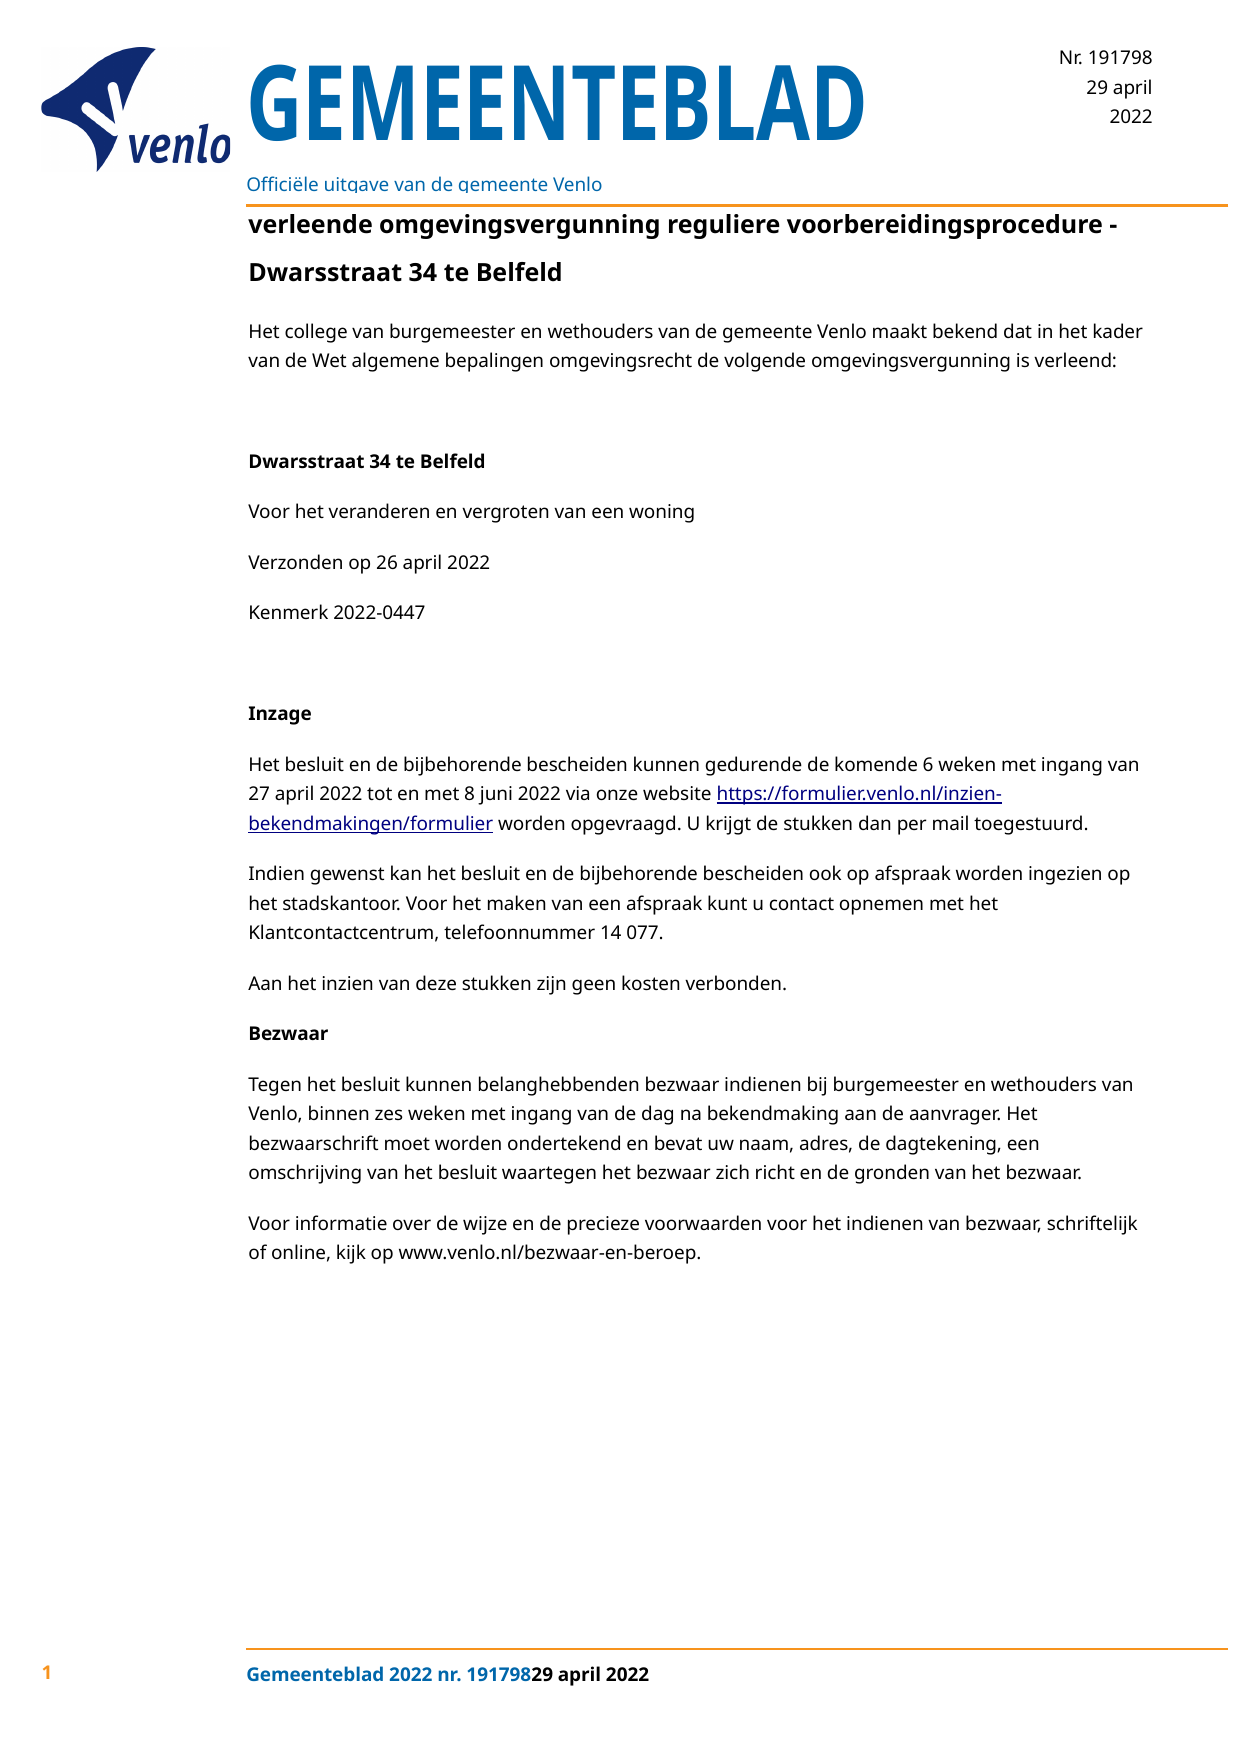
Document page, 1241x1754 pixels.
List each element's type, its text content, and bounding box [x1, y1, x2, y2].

text Het college van burgemeester en wethouders van de gemeente Venlo maakt bekend dat in het kader van de Wet algemene bepalingen omgevingsrecht de volgende omgevingsvergunning is verleend: [248, 318, 1152, 373]
text Kenmerk 2022-0447 [248, 599, 1152, 625]
text Het besluit en de bijbehorende bescheiden kunnen gedurende de komende 6 weken met ingang van 27 april 2022 tot en met 8 juni 2022 via onze website https://formulier.venlo.nl/inzien-bekendmakingen/formulier worden opgevraagd. U krijgt de stukken dan per mail toegestuurd. [248, 751, 1152, 836]
text Inzage [248, 700, 1152, 726]
text Tegen het besluit kunnen belanghebbenden bezwaar indienen bij burgemeester en wethouders van Venlo, binnen zes weken met ingang van de dag na bekendmaking aan de aanvrager. Het bezwaarschrift moet worden ondertekend en bevat uw naam, adres, de dagtekening, een omschrijving van het besluit waartegen het bezwaar zich richt en de gronden van het bezwaar. [248, 1071, 1152, 1185]
text Indien gewenst kan het besluit en de bijbehorende bescheiden ook op afspraak worden ingezien op het stadskantoor. Voor het maken van een afspraak kunt u contact opnemen met het Klantcontactcentrum, telefoonnummer 14 077. [248, 860, 1152, 945]
text Voor informatie over de wijze en de precieze voorwaarden voor het indienen van bezwaar, schriftelijk of online, kijk op www.venlo.nl/bezwaar-en-beroep. [248, 1210, 1152, 1265]
text Aan het inzien van deze stukken zijn geen kosten verbonden. [248, 970, 1152, 996]
text Verzonden op 26 april 2022 [248, 549, 1152, 575]
text Bezwaar [248, 1020, 1152, 1046]
text Voor het veranderen en vergroten van een woning [248, 499, 1152, 524]
text verleende omgevingsvergunning reguliere voorbereidingsprocedure - Dwarsstraat 34 te Belfeld [248, 207, 1152, 288]
text Dwarsstraat 34 te Belfeld [248, 448, 1152, 474]
picture [41, 47, 231, 172]
